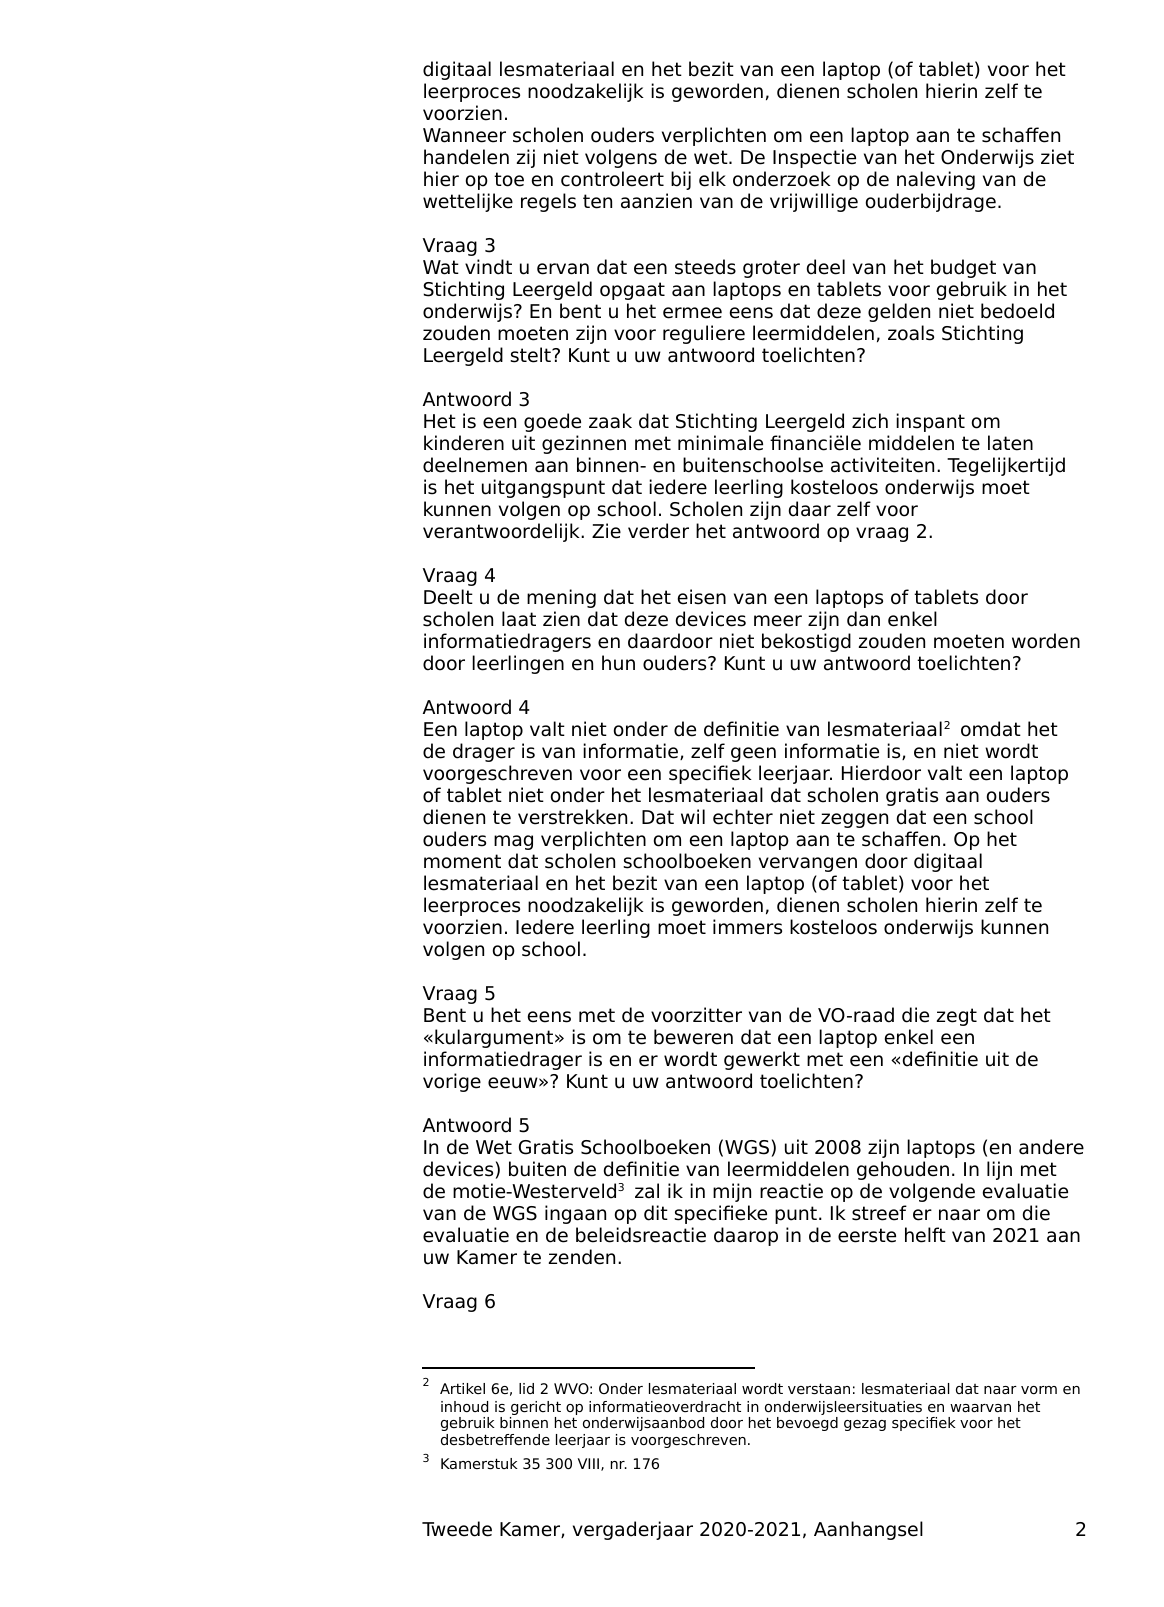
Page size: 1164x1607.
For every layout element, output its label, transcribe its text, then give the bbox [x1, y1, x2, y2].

text Vraag 4 [422, 565, 1087, 587]
text Het is een goede zaak dat Stichting Leergeld zich inspant om kinderen uit gezinnen met minimale financiële middelen te laten deelnemen aan binnen- en buitenschoolse activiteiten. Tegelijkertijd is het uitgangspunt dat iedere leerling kosteloos onderwijs moet kunnen volgen op school. Scholen zijn daar zelf voor verantwoordelijk. Zie verder het antwoord op vraag 2. [422, 411, 1087, 543]
text Vraag 6 [422, 1291, 1087, 1313]
text Kamerstuk 35 300 VIII, nr. 176 [422, 1452, 1087, 1474]
text Antwoord 3 [422, 389, 1087, 411]
text Deelt u de mening dat het eisen van een laptops of tablets door scholen laat zien dat deze devices meer zijn dan enkel informatiedragers en daardoor niet bekostigd zouden moeten worden door leerlingen en hun ouders? Kunt u uw antwoord toelichten? [422, 587, 1087, 675]
text Antwoord 4 [422, 697, 1087, 719]
text Antwoord 5 [422, 1115, 1087, 1137]
text Bent u het eens met de voorzitter van de VO-raad die zegt dat het «kulargument» is om te beweren dat een laptop enkel een informatiedrager is en er wordt gewerkt met een «definitie uit de vorige eeuw»? Kunt u uw antwoord toelichten? [422, 1005, 1087, 1093]
text In de Wet Gratis Schoolboeken (WGS) uit 2008 zijn laptops (en andere devices) buiten de definitie van leermiddelen gehouden. In lijn met de motie-Westerveld zal ik in mijn reactie op de volgende evaluatie van de WGS ingaan op dit specifieke punt. Ik streef er naar om die evaluatie en de beleidsreactie daarop in de eerste helft van 2021 aan uw Kamer te zenden. [422, 1137, 1087, 1269]
text Vraag 3 [422, 235, 1087, 257]
text Wat vindt u ervan dat een steeds groter deel van het budget van Stichting Leergeld opgaat aan laptops en tablets voor gebruik in het onderwijs? En bent u het ermee eens dat deze gelden niet bedoeld zouden moeten zijn voor reguliere leermiddelen, zoals Stichting Leergeld stelt? Kunt u uw antwoord toelichten? [422, 257, 1087, 367]
text digitaal lesmateriaal en het bezit van een laptop (of tablet) voor het leerproces noodzakelijk is geworden, dienen scholen hierin zelf te voorzien. [422, 59, 1087, 125]
text Wanneer scholen ouders verplichten om een laptop aan te schaffen handelen zij niet volgens de wet. De Inspectie van het Onderwijs ziet hier op toe en controleert bij elk onderzoek op de naleving van de wettelijke regels ten aanzien van de vrijwillige ouderbijdrage. [422, 125, 1087, 213]
text Vraag 5 [422, 983, 1087, 1005]
text Een laptop valt niet onder de definitie van lesmateriaal omdat het de drager is van informatie, zelf geen informatie is, en niet wordt voorgeschreven voor een specifiek leerjaar. Hierdoor valt een laptop of tablet niet onder het lesmateriaal dat scholen gratis aan ouders dienen te verstrekken. Dat wil echter niet zeggen dat een school ouders mag verplichten om een laptop aan te schaffen. Op het moment dat scholen schoolboeken vervangen door digitaal lesmateriaal en het bezit van een laptop (of tablet) voor het leerproces noodzakelijk is geworden, dienen scholen hierin zelf te voorzien. Iedere leerling moet immers kosteloos onderwijs kunnen volgen op school. [422, 719, 1087, 961]
text Artikel 6e, lid 2 WVO: Onder lesmateriaal wordt verstaan: lesmateriaal dat naar vorm en inhoud is gericht op informatieoverdracht in onderwijsleersituaties en waarvan het gebruik binnen het onderwijsaanbod door het bevoegd gezag specifiek voor het desbetreffende leerjaar is voorgeschreven. [422, 1377, 1087, 1449]
